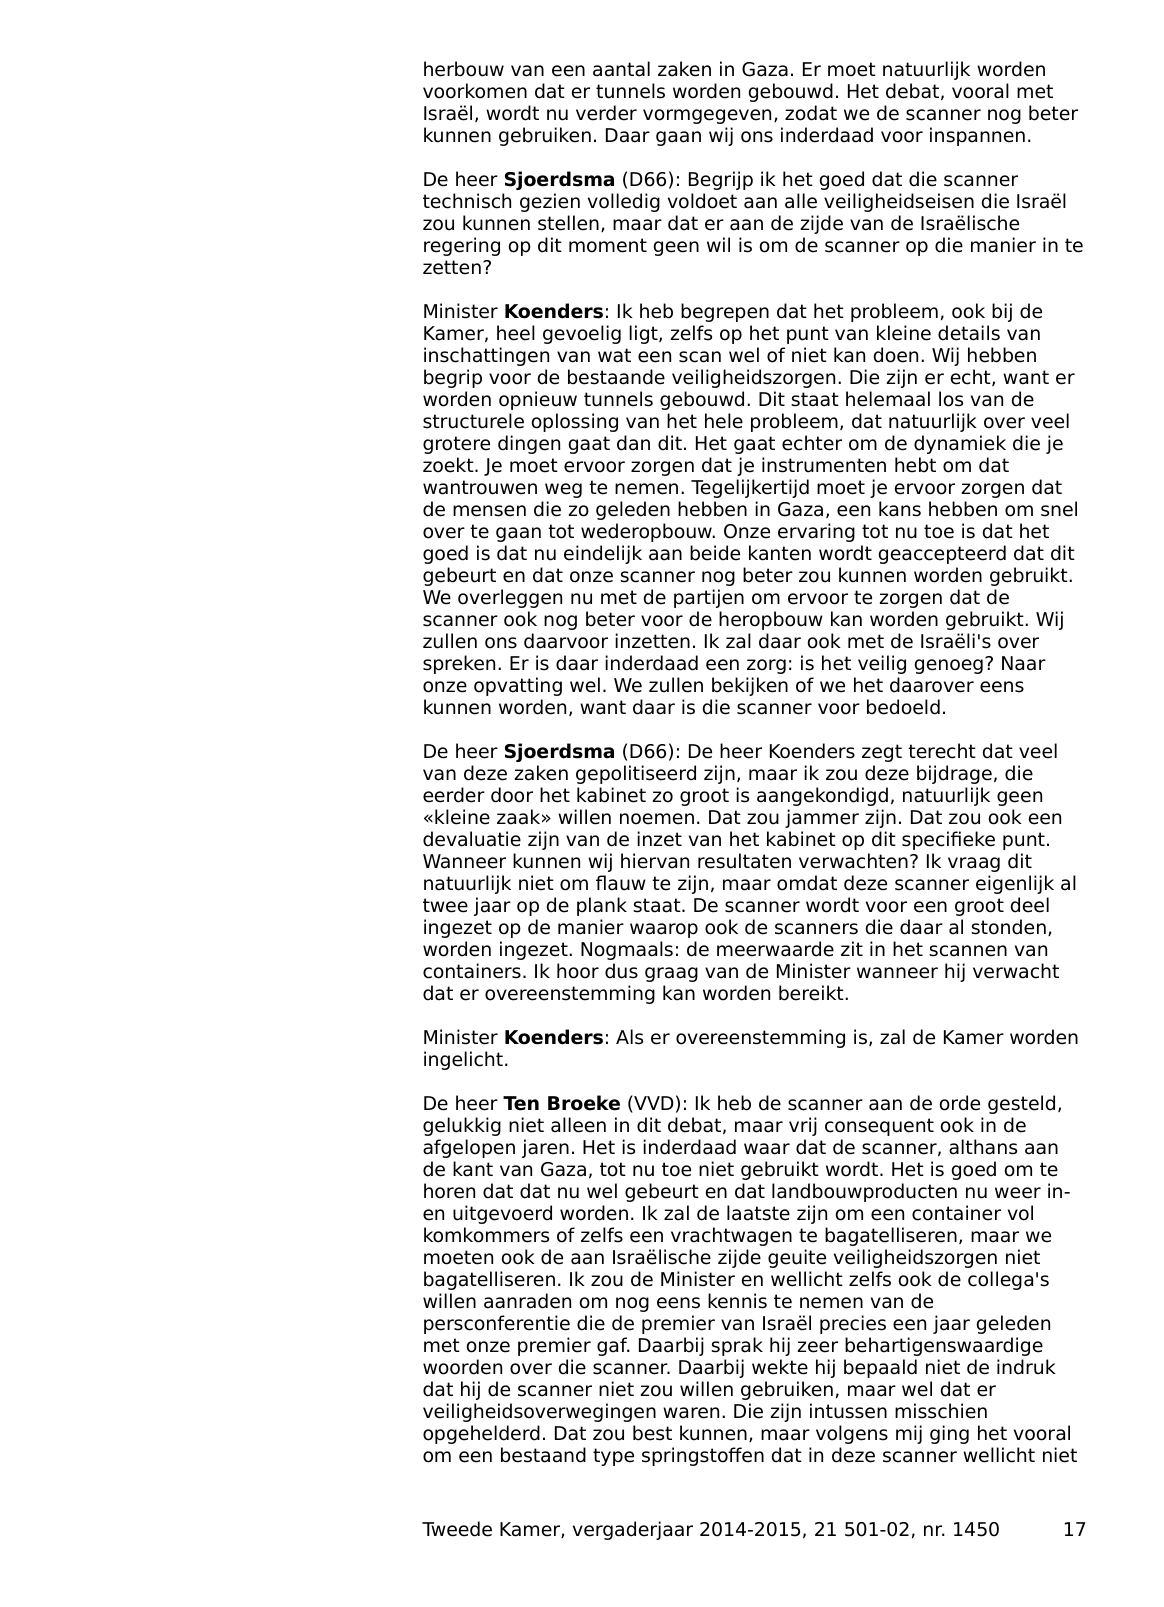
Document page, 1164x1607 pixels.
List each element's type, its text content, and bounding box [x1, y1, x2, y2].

text Minister Koenders: Als er overeenstemming is, zal de Kamer worden ingelicht. [422, 1027, 1087, 1071]
text herbouw van een aantal zaken in Gaza. Er moet natuurlijk worden voorkomen dat er tunnels worden gebouwd. Het debat, vooral met Israël, wordt nu verder vormgegeven, zodat we de scanner nog beter kunnen gebruiken. Daar gaan wij ons inderdaad voor inspannen. [422, 59, 1087, 147]
text De heer Sjoerdsma (D66): Begrijp ik het goed dat die scanner technisch gezien volledig voldoet aan alle veiligheidseisen die Israël zou kunnen stellen, maar dat er aan de zijde van de Israëlische regering op dit moment geen wil is om de scanner op die manier in te zetten? [422, 169, 1087, 279]
text De heer Ten Broeke (VVD): Ik heb de scanner aan de orde gesteld, gelukkig niet alleen in dit debat, maar vrij consequent ook in de afgelopen jaren. Het is inderdaad waar dat de scanner, althans aan de kant van Gaza, tot nu toe niet gebruikt wordt. Het is goed om te horen dat dat nu wel gebeurt en dat landbouwproducten nu weer in- en uitgevoerd worden. Ik zal de laatste zijn om een container vol komkommers of zelfs een vrachtwagen te bagatelliseren, maar we moeten ook de aan Israëlische zijde geuite veiligheidszorgen niet bagatelliseren. Ik zou de Minister en wellicht zelfs ook de collega's willen aanraden om nog eens kennis te nemen van de persconferentie die de premier van Israël precies een jaar geleden met onze premier gaf. Daarbij sprak hij zeer behartigenswaardige woorden over die scanner. Daarbij wekte hij bepaald niet de indruk dat hij de scanner niet zou willen gebruiken, maar wel dat er veiligheidsoverwegingen waren. Die zijn intussen misschien opgehelderd. Dat zou best kunnen, maar volgens mij ging het vooral om een bestaand type springstoffen dat in deze scanner wellicht niet [422, 1093, 1087, 1467]
text De heer Sjoerdsma (D66): De heer Koenders zegt terecht dat veel van deze zaken gepolitiseerd zijn, maar ik zou deze bijdrage, die eerder door het kabinet zo groot is aangekondigd, natuurlijk geen «kleine zaak» willen noemen. Dat zou jammer zijn. Dat zou ook een devaluatie zijn van de inzet van het kabinet op dit specifieke punt. Wanneer kunnen wij hiervan resultaten verwachten? Ik vraag dit natuurlijk niet om flauw te zijn, maar omdat deze scanner eigenlijk al twee jaar op de plank staat. De scanner wordt voor een groot deel ingezet op de manier waarop ook de scanners die daar al stonden, worden ingezet. Nogmaals: de meerwaarde zit in het scannen van containers. Ik hoor dus graag van de Minister wanneer hij verwacht dat er overeenstemming kan worden bereikt. [422, 741, 1087, 1005]
text Minister Koenders: Ik heb begrepen dat het probleem, ook bij de Kamer, heel gevoelig ligt, zelfs op het punt van kleine details van inschattingen van wat een scan wel of niet kan doen. Wij hebben begrip voor de bestaande veiligheidszorgen. Die zijn er echt, want er worden opnieuw tunnels gebouwd. Dit staat helemaal los van de structurele oplossing van het hele probleem, dat natuurlijk over veel grotere dingen gaat dan dit. Het gaat echter om de dynamiek die je zoekt. Je moet ervoor zorgen dat je instrumenten hebt om dat wantrouwen weg te nemen. Tegelijkertijd moet je ervoor zorgen dat de mensen die zo geleden hebben in Gaza, een kans hebben om snel over te gaan tot wederopbouw. Onze ervaring tot nu toe is dat het goed is dat nu eindelijk aan beide kanten wordt geaccepteerd dat dit gebeurt en dat onze scanner nog beter zou kunnen worden gebruikt. We overleggen nu met de partijen om ervoor te zorgen dat de scanner ook nog beter voor de heropbouw kan worden gebruikt. Wij zullen ons daarvoor inzetten. Ik zal daar ook met de Israëli's over spreken. Er is daar inderdaad een zorg: is het veilig genoeg? Naar onze opvatting wel. We zullen bekijken of we het daarover eens kunnen worden, want daar is die scanner voor bedoeld. [422, 301, 1087, 719]
